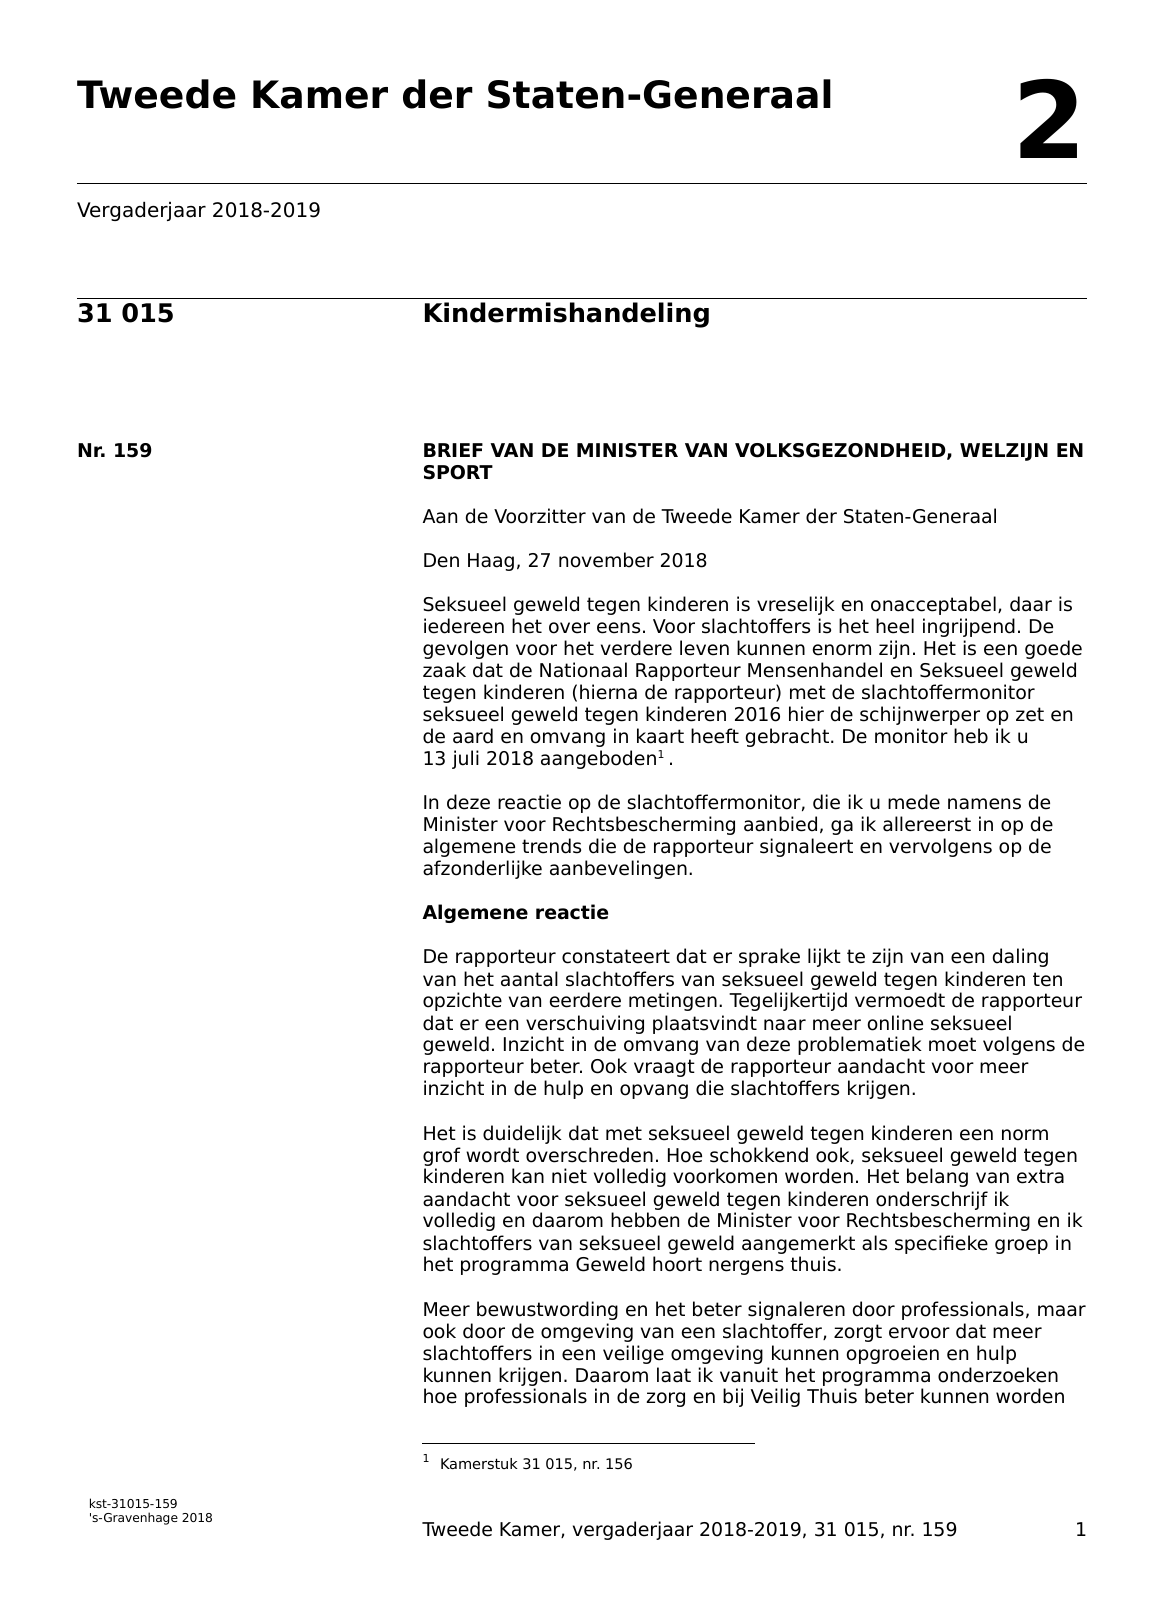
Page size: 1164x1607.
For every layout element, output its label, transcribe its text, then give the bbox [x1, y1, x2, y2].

text Seksueel geweld tegen kinderen is vreselijk en onacceptabel, daar is iedereen het over eens. Voor slachtoffers is het heel ingrijpend. De gevolgen voor het verdere leven kunnen enorm zijn. Het is een goede zaak dat de Nationaal Rapporteur Mensenhandel en Seksueel geweld tegen kinderen (hierna de rapporteur) met de slachtoffermonitor seksueel geweld tegen kinderen 2016 hier de schijnwerper op zet en de aard en omvang in kaart heeft gebracht. De monitor heb ik u 13 juli 2018 aangeboden. [422, 594, 1087, 770]
table_cell Vergaderjaar 2018-2019 [77, 184, 1087, 298]
subtitle Nr. 159 BRIEF VAN DE MINISTER VAN VOLKSGEZONDHEID, WELZIJN EN SPORT [77, 440, 1087, 484]
text Kamerstuk 31 015, nr. 156 [422, 1452, 1087, 1474]
text 's-Gravenhage 2018 [88, 1511, 323, 1525]
subtitle Algemene reactie [422, 902, 1087, 924]
text Den Haag, 27 november 2018 [422, 550, 1087, 572]
text Aan de Voorzitter van de Tweede Kamer der Staten-Generaal [422, 506, 1087, 528]
table_header 2 [886, 59, 1087, 183]
text In deze reactie op de slachtoffermonitor, die ik u mede namens de Minister voor Rechtsbescherming aanbied, ga ik allereerst in op de algemene trends die de rapporteur signaleert en vervolgens op de afzonderlijke aanbevelingen. [422, 792, 1087, 880]
text kst-31015-159 [88, 1497, 323, 1511]
text Het is duidelijk dat met seksueel geweld tegen kinderen een norm grof wordt overschreden. Hoe schokkend ook, seksueel geweld tegen kinderen kan niet volledig voorkomen worden. Het belang van extra aandacht voor seksueel geweld tegen kinderen onderschrijf ik volledig en daarom hebben de Minister voor Rechtsbescherming en ik slachtoffers van seksueel geweld aangemerkt als specifieke groep in het programma Geweld hoort nergens thuis. [422, 1122, 1087, 1276]
subtitle 31 015 Kindermishandeling [77, 299, 1087, 329]
text Meer bewustwording en het beter signaleren door professionals, maar ook door de omgeving van een slachtoffer, zorgt ervoor dat meer slachtoffers in een veilige omgeving kunnen opgroeien en hulp kunnen krijgen. Daarom laat ik vanuit het programma onderzoeken hoe professionals in de zorg en bij Veilig Thuis beter kunnen worden [422, 1298, 1087, 1408]
table_header Tweede Kamer der Staten-Generaal [77, 59, 886, 183]
text De rapporteur constateert dat er sprake lijkt te zijn van een daling van het aantal slachtoffers van seksueel geweld tegen kinderen ten opzichte van eerdere metingen. Tegelijkertijd vermoedt de rapporteur dat er een verschuiving plaatsvindt naar meer online seksueel geweld. Inzicht in de omvang van deze problematiek moet volgens de rapporteur beter. Ook vraagt de rapporteur aandacht voor meer inzicht in de hulp en opvang die slachtoffers krijgen. [422, 946, 1087, 1100]
